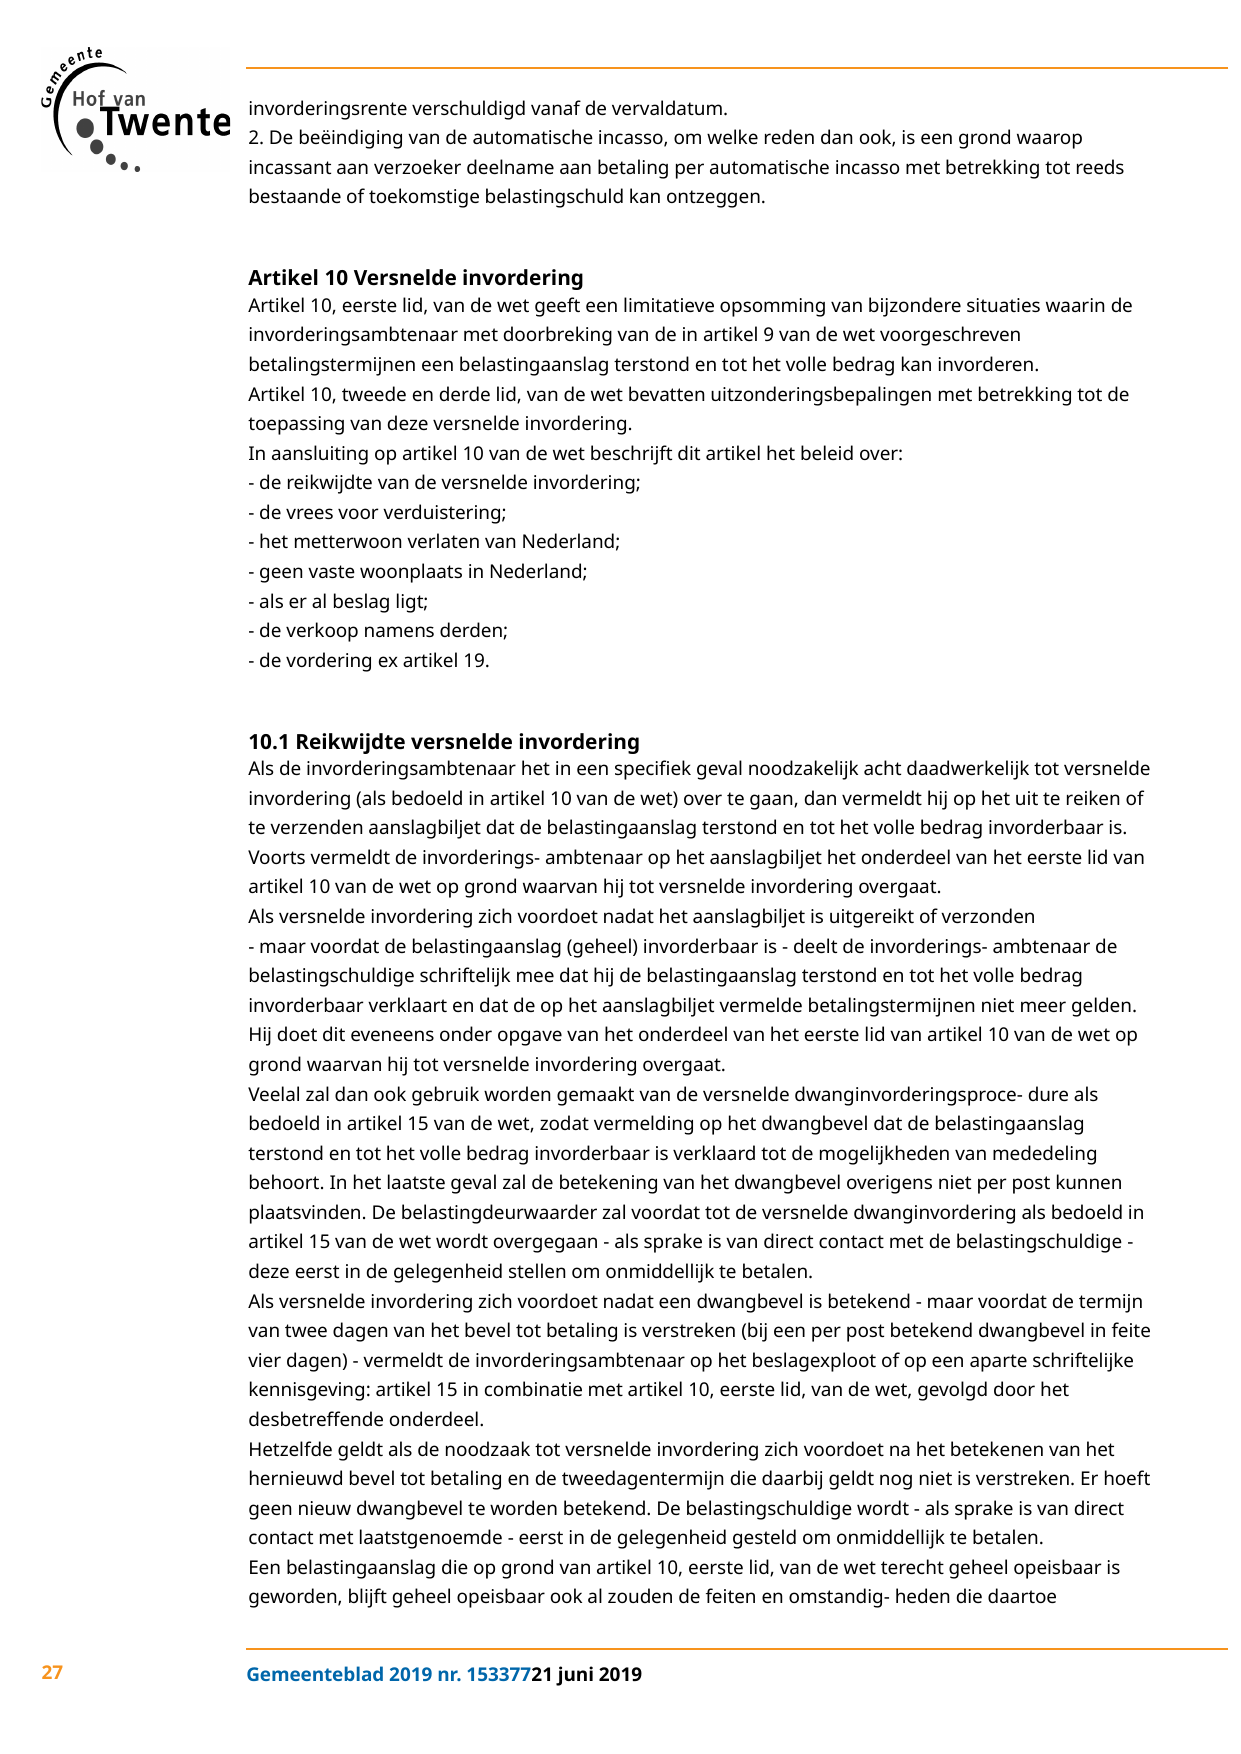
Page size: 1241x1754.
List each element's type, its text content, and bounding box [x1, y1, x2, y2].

text - maar voordat de belastingaanslag (geheel) invorderbaar is - deelt de invorderings- ambtenaar de belastingschuldige schriftelijk mee dat hij de belastingaanslag terstond en tot het volle bedrag invorderbaar verklaart en dat de op het aanslagbiljet vermelde betalingstermijnen niet meer gelden. Hij doet dit eveneens onder opgave van het onderdeel van het eerste lid van artikel 10 van de wet op grond waarvan hij tot versnelde invordering overgaat. [248, 933, 1152, 1077]
text Als versnelde invordering zich voordoet nadat een dwangbevel is betekend - maar voordat de termijn van twee dagen van het bevel tot betaling is verstreken (bij een per post betekend dwangbevel in feite vier dagen) - vermeldt de invorderingsambtenaar op het beslagexploot of op een aparte schriftelijke kennisgeving: artikel 15 in combinatie met artikel 10, eerste lid, van de wet, gevolgd door het desbetreffende onderdeel. [248, 1288, 1152, 1432]
text Als de invorderingsambtenaar het in een specifiek geval noodzakelijk acht daadwerkelijk tot versnelde invordering (als bedoeld in artikel 10 van de wet) over te gaan, dan vermeldt hij op het uit te reiken of te verzenden aanslagbiljet dat de belastingaanslag terstond en tot het volle bedrag invorderbaar is. Voorts vermeldt de invorderings- ambtenaar op het aanslagbiljet het onderdeel van het eerste lid van artikel 10 van de wet op grond waarvan hij tot versnelde invordering overgaat. [248, 755, 1152, 899]
text Artikel 10 Versnelde invordering [248, 263, 1152, 292]
text Veelal zal dan ook gebruik worden gemaakt van de versnelde dwanginvorderingsproce- dure als bedoeld in artikel 15 van de wet, zodat vermelding op het dwangbevel dat de belastingaanslag terstond en tot het volle bedrag invorderbaar is verklaard tot de mogelijkheden van mededeling behoort. In het laatste geval zal de betekening van het dwangbevel overigens niet per post kunnen plaatsvinden. De belastingdeurwaarder zal voordat tot de versnelde dwanginvordering als bedoeld in artikel 15 van de wet wordt overgegaan - als sprake is van direct contact met de belastingschuldige - deze eerst in de gelegenheid stellen om onmiddellijk te betalen. [248, 1081, 1152, 1284]
text - als er al beslag ligt; [248, 588, 1152, 613]
text In aansluiting op artikel 10 van de wet beschrijft dit artikel het beleid over: [248, 440, 1152, 466]
text 10.1 Reikwijdte versnelde invordering [248, 727, 1152, 755]
text Artikel 10, tweede en derde lid, van de wet bevatten uitzonderingsbepalingen met betrekking tot de toepassing van deze versnelde invordering. [248, 381, 1152, 436]
text Artikel 10, eerste lid, van de wet geeft een limitatieve opsomming van bijzondere situaties waarin de invorderingsambtenaar met doorbreking van de in artikel 9 van de wet voorgeschreven betalingstermijnen een belastingaanslag terstond en tot het volle bedrag kan invorderen. [248, 292, 1152, 377]
text Als versnelde invordering zich voordoet nadat het aanslagbiljet is uitgereikt of verzonden [248, 903, 1152, 929]
text - geen vaste woonplaats in Nederland; [248, 558, 1152, 584]
picture [41, 47, 231, 172]
text invorderingsrente verschuldigd vanaf de vervaldatum. [248, 95, 1152, 121]
text Hetzelfde geldt als de noodzaak tot versnelde invordering zich voordoet na het betekenen van het hernieuwd bevel tot betaling en de tweedagentermijn die daarbij geldt nog niet is verstreken. Er hoeft geen nieuw dwangbevel te worden betekend. De belastingschuldige wordt - als sprake is van direct contact met laatstgenoemde - eerst in de gelegenheid gesteld om onmiddellijk te betalen. [248, 1436, 1152, 1550]
text - de verkoop namens derden; [248, 617, 1152, 643]
text - het metterwoon verlaten van Nederland; [248, 529, 1152, 554]
text 2. De beëindiging van de automatische incasso, om welke reden dan ook, is een grond waarop incassant aan verzoeker deelname aan betaling per automatische incasso met betrekking tot reeds bestaande of toekomstige belastingschuld kan ontzeggen. [248, 124, 1152, 209]
text - de reikwijdte van de versnelde invordering; [248, 469, 1152, 495]
text - de vordering ex artikel 19. [248, 647, 1152, 673]
text Een belastingaanslag die op grond van artikel 10, eerste lid, van de wet terecht geheel opeisbaar is geworden, blijft geheel opeisbaar ook al zouden de feiten en omstandig- heden die daartoe [248, 1554, 1152, 1609]
text - de vrees voor verduistering; [248, 499, 1152, 525]
